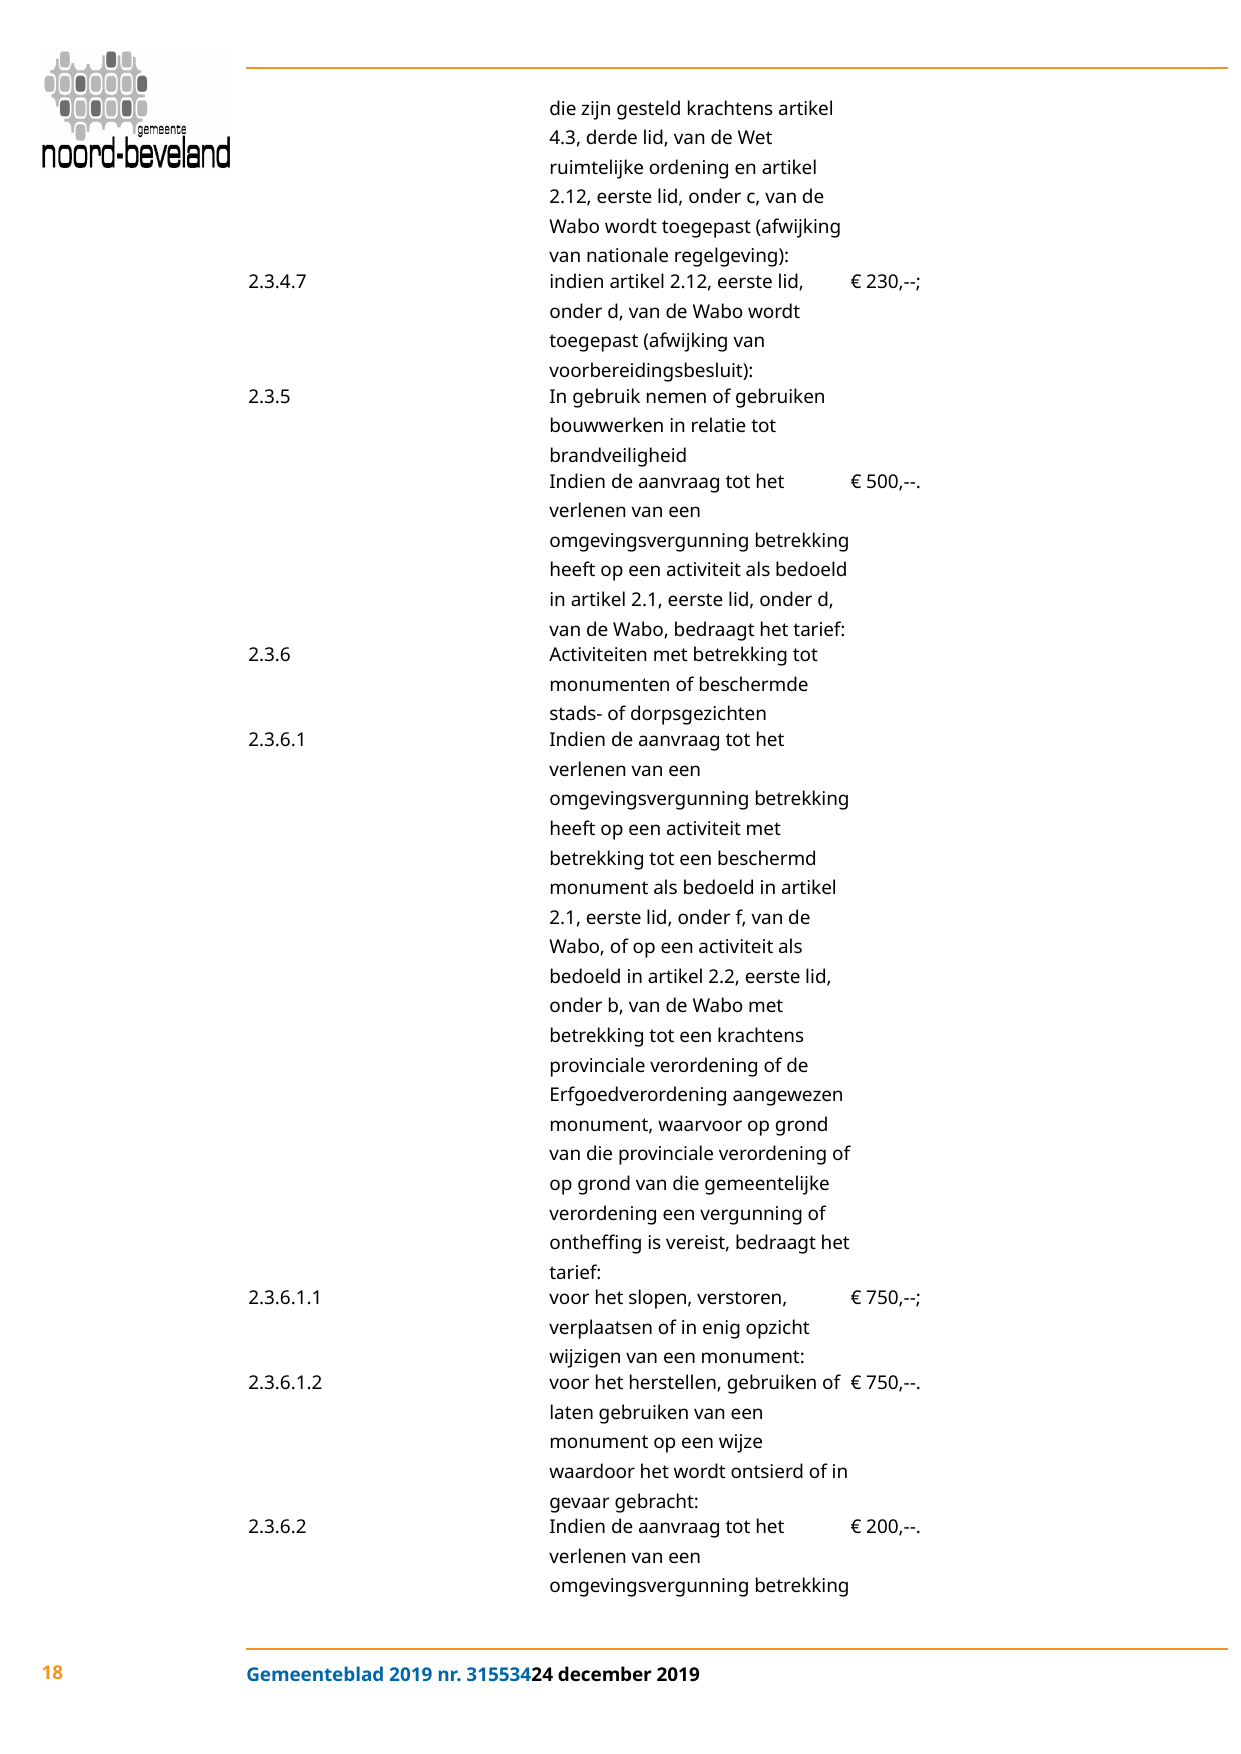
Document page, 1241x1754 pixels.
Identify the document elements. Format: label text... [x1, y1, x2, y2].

table_cell indien artikel 2.12, eerste lid, onder d, van de Wabo wordt toegepast (afwijking van voorbereidingsbesluit): [549, 269, 850, 383]
table_cell voor het slopen, verstoren, verplaatsen of in enig opzicht wijzigen van een monument: [549, 1285, 850, 1369]
table_cell 2.3.6.1 [248, 726, 549, 1284]
table_cell [850, 95, 1152, 268]
picture [41, 47, 231, 172]
table_cell € 750,--. [850, 1370, 1152, 1513]
table_cell Indien de aanvraag tot het verlenen van een omgevingsvergunning betrekking heeft op een activiteit als bedoeld in artikel 2.1, eerste lid, onder d, van de Wabo, bedraagt het tarief: [549, 468, 850, 641]
table_cell [248, 468, 549, 641]
table_cell [850, 383, 1152, 468]
table_cell [850, 726, 1152, 1284]
table_cell 2.3.5 [248, 383, 549, 468]
table_cell Activiteiten met betrekking tot monumenten of beschermde stads- of dorpsgezichten [549, 641, 850, 726]
table_cell [850, 641, 1152, 726]
table_cell 2.3.6 [248, 641, 549, 726]
table_cell 2.3.6.2 [248, 1514, 549, 1598]
table_cell die zijn gesteld krachtens artikel 4.3, derde lid, van de Wet ruimtelijke ordening en artikel 2.12, eerste lid, onder c, van de Wabo wordt toegepast (afwijking van nationale regelgeving): [549, 95, 850, 268]
table_cell 2.3.6.1.1 [248, 1285, 549, 1369]
table_cell 2.3.4.7 [248, 269, 549, 383]
table_cell 2.3.6.1.2 [248, 1370, 549, 1513]
table_cell € 750,--; [850, 1285, 1152, 1369]
table_cell Indien de aanvraag tot het verlenen van een omgevingsvergunning betrekking [549, 1514, 850, 1598]
table_cell Indien de aanvraag tot het verlenen van een omgevingsvergunning betrekking heeft op een activiteit met betrekking tot een beschermd monument als bedoeld in artikel 2.1, eerste lid, onder f, van de Wabo, of op een activiteit als bedoeld in artikel 2.2, eerste lid, onder b, van de Wabo met betrekking tot een krachtens provinciale verordening of de Erfgoedverordening aangewezen monument, waarvoor op grond van die provinciale verordening of op grond van die gemeentelijke verordening een vergunning of ontheffing is vereist, bedraagt het tarief: [549, 726, 850, 1284]
table_cell [248, 95, 549, 268]
table_cell In gebruik nemen of gebruiken bouwwerken in relatie tot brandveiligheid [549, 383, 850, 468]
table_cell € 500,--. [850, 468, 1152, 641]
table_cell € 200,--. [850, 1514, 1152, 1598]
table_cell voor het herstellen, gebruiken of laten gebruiken van een monument op een wijze waardoor het wordt ontsierd of in gevaar gebracht: [549, 1370, 850, 1513]
table_cell € 230,--; [850, 269, 1152, 383]
